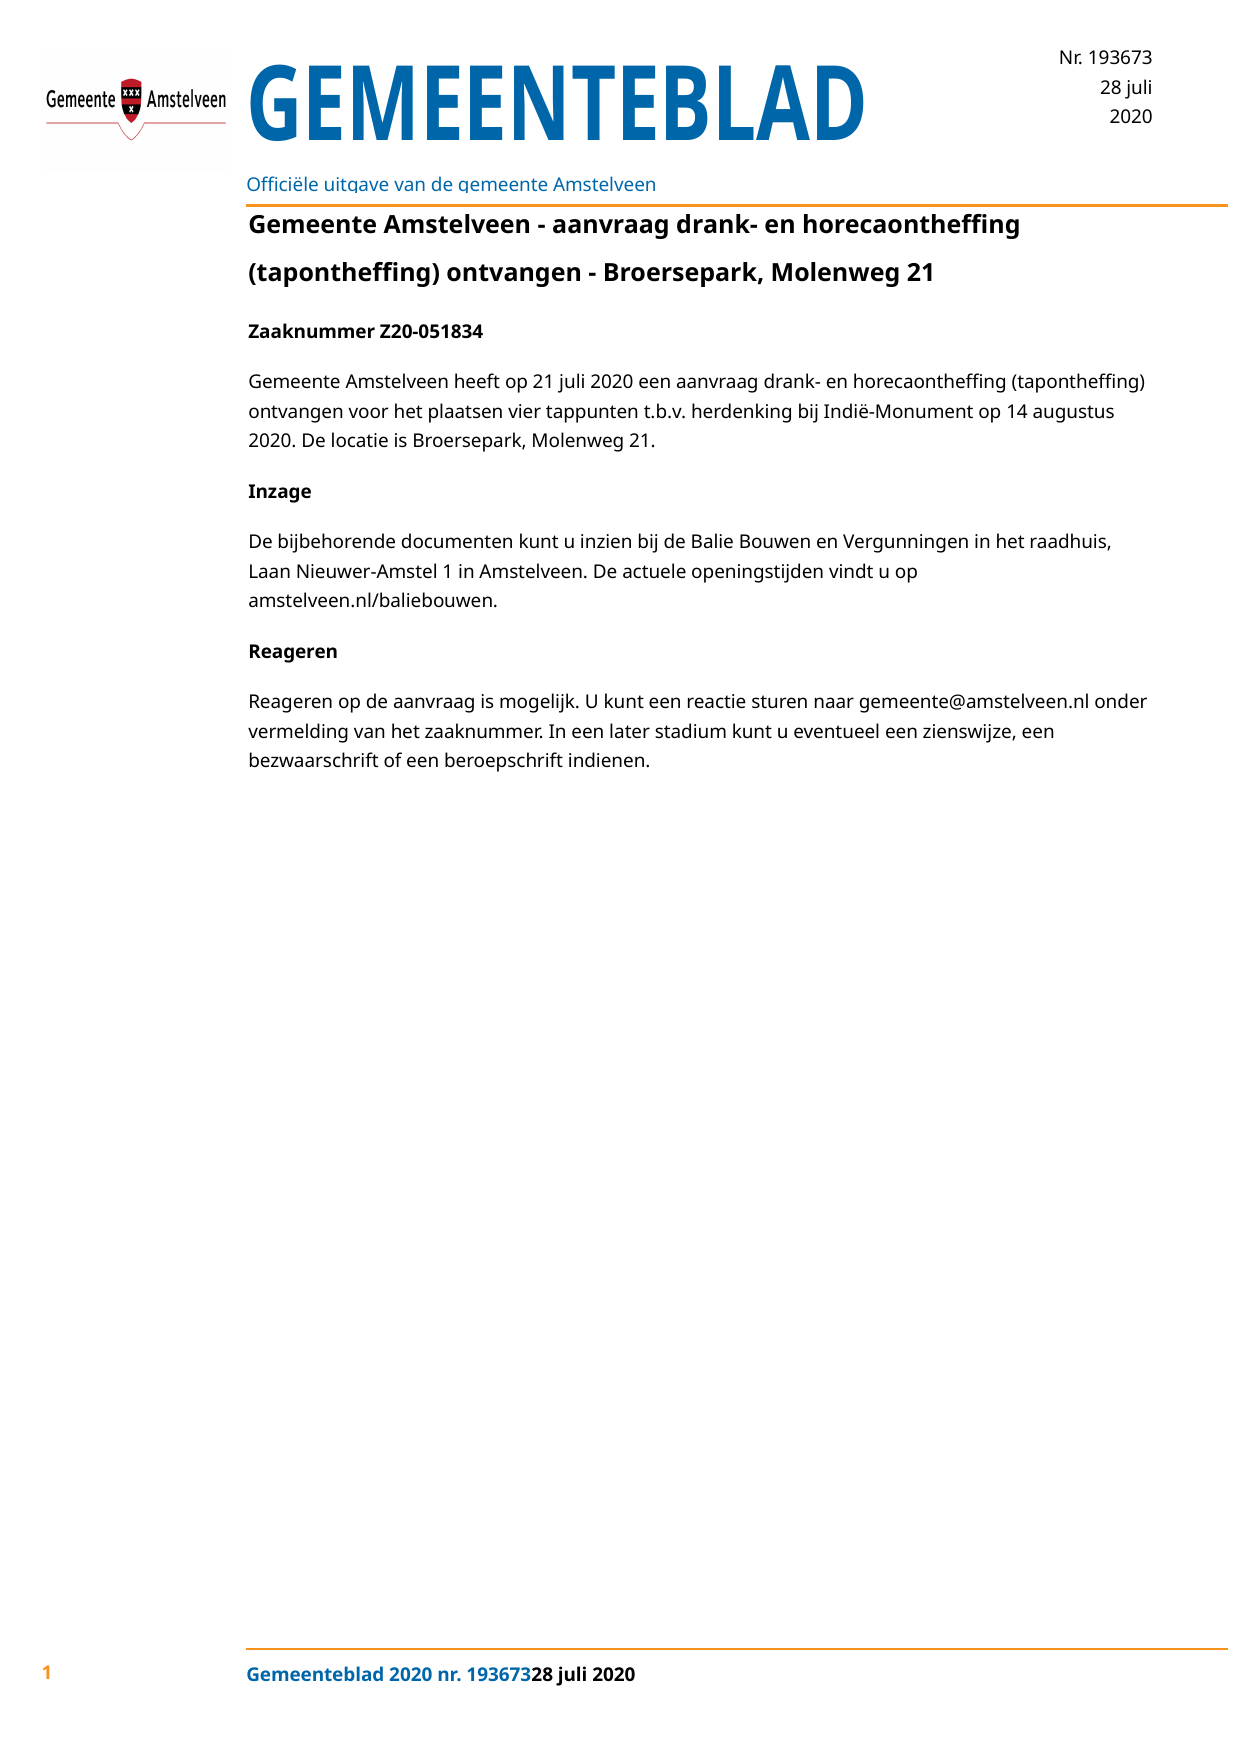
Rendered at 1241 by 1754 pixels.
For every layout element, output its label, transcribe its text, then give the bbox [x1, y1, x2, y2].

text Inzage [248, 478, 1152, 504]
text Reageren op de aanvraag is mogelijk. U kunt een reactie sturen naar gemeente@amstelveen.nl onder vermelding van het zaaknummer. In een later stadium kunt u eventueel een zienswijze, een bezwaarschrift of een beroepschrift indienen. [248, 688, 1152, 773]
text Reageren [248, 638, 1152, 664]
picture [41, 47, 231, 172]
text De bijbehorende documenten kunt u inzien bij de Balie Bouwen en Vergunningen in het raadhuis, Laan Nieuwer-Amstel 1 in Amstelveen. De actuele openingstijden vindt u op amstelveen.nl/baliebouwen. [248, 528, 1152, 613]
text Zaaknummer Z20-051834 [248, 318, 1152, 344]
text Gemeente Amstelveen - aanvraag drank- en horecaontheffing (tapontheffing) ontvangen - Broersepark, Molenweg 21 [248, 207, 1152, 288]
text Gemeente Amstelveen heeft op 21 juli 2020 een aanvraag drank- en horecaontheffing (tapontheffing) ontvangen voor het plaatsen vier tappunten t.b.v. herdenking bij Indië-Monument op 14 augustus 2020. De locatie is Broersepark, Molenweg 21. [248, 368, 1152, 453]
